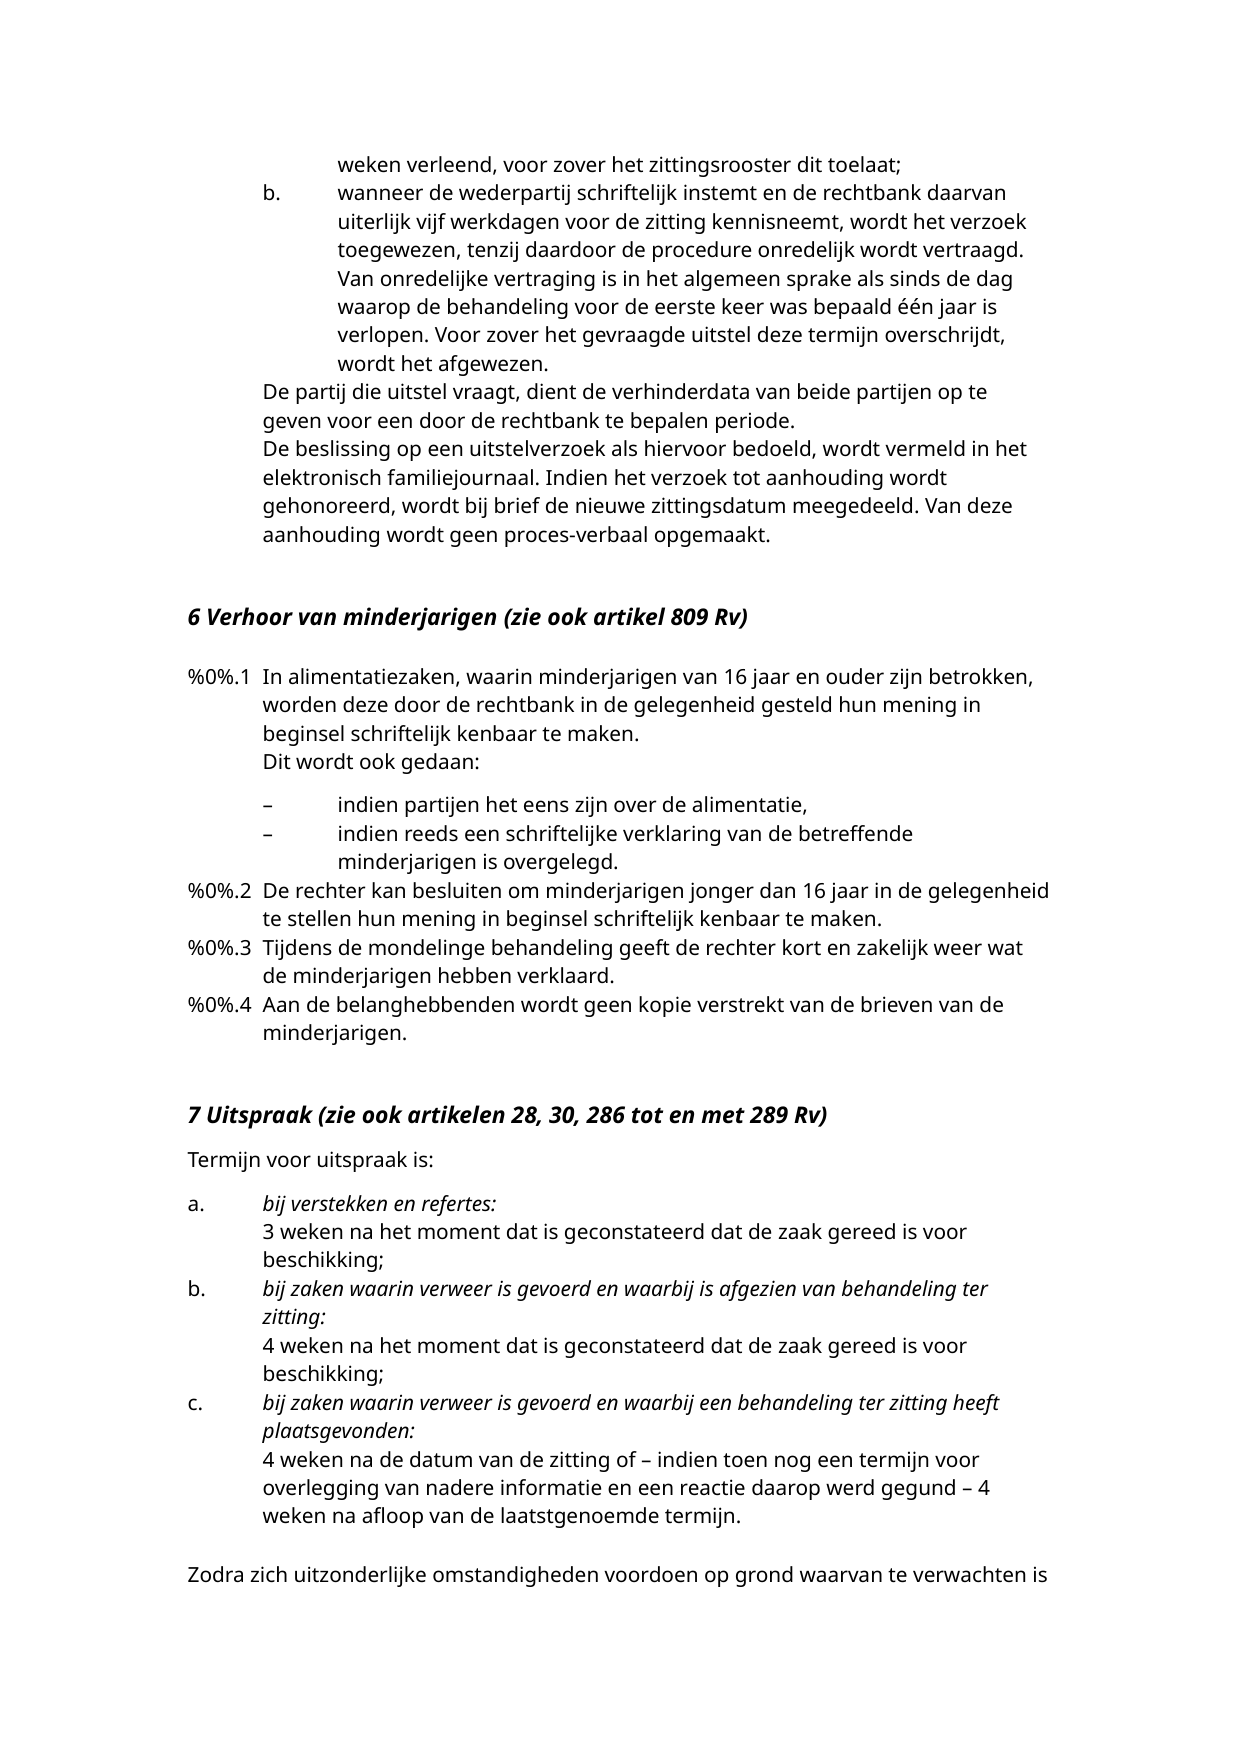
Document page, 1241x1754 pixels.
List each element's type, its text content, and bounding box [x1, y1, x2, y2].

list 3 weken na het moment dat is geconstateerd dat de zaak gereed is voor beschikking; [187, 1217, 1053, 1274]
list wanneer de wederpartij schriftelijk instemt en de rechtbank daarvan uiterlijk vijf werkdagen voor de zitting kennisneemt, wordt het verzoek toegewezen, tenzij daardoor de procedure onredelijk wordt vertraagd. Van onredelijke vertraging is in het algemeen sprake als sinds de dag waarop de behandeling voor de eerste keer was bepaald één jaar is verlopen. Voor zover het gevraagde uitstel deze termijn overschrijdt, wordt het afgewezen. [262, 178, 1053, 377]
list Dit wordt ook gedaan: [187, 747, 1053, 776]
list 4 weken na de datum van de zitting of – indien toen nog een termijn voor overlegging van nadere informatie en een reactie daarop werd gegund – 4 weken na afloop van de laatstgenoemde termijn. [187, 1445, 1053, 1530]
subtitle 7 Uitspraak (zie ook artikelen 28, 30, 286 tot en met 289 Rv) [187, 1099, 1053, 1130]
list indien reeds een schriftelijke verklaring van de betreffende minderjarigen is overgelegd. [262, 819, 1053, 876]
list Aan de belanghebbenden wordt geen kopie verstrekt van de brieven van de minderjarigen. [187, 990, 1053, 1047]
list bij verstekken en refertes: [187, 1189, 1053, 1217]
list Tijdens de mondelinge behandeling geeft de rechter kort en zakelijk weer wat de minderjarigen hebben verklaard. [187, 933, 1053, 990]
list De beslissing op een uitstelverzoek als hiervoor bedoeld, wordt vermeld in het elektronisch familiejournaal. Indien het verzoek tot aanhouding wordt gehonoreerd, wordt bij brief de nieuwe zittingsdatum meegedeeld. Van deze aanhouding wordt geen proces-verbaal opgemaakt. [187, 434, 1053, 548]
list bij zaken waarin verweer is gevoerd en waarbij is afgezien van behandeling ter zitting: [187, 1274, 1053, 1331]
list weken verleend, voor zover het zittingsrooster dit toelaat; [262, 150, 1053, 178]
list In alimentatiezaken, waarin minderjarigen van 16 jaar en ouder zijn betrokken, worden deze door de rechtbank in de gelegenheid gesteld hun mening in beginsel schriftelijk kenbaar te maken. [187, 662, 1053, 747]
text Termijn voor uitspraak is: [187, 1145, 1053, 1174]
text Zodra zich uitzonderlijke omstandigheden voordoen op grond waarvan te verwachten is [187, 1560, 1053, 1588]
list De rechter kan besluiten om minderjarigen jonger dan 16 jaar in de gelegenheid te stellen hun mening in beginsel schriftelijk kenbaar te maken. [187, 876, 1053, 933]
list indien partijen het eens zijn over de alimentatie, [262, 791, 1053, 819]
subtitle 6 Verhoor van minderjarigen (zie ook artikel 809 Rv) [187, 601, 1053, 632]
list De partij die uitstel vraagt, dient de verhinderdata van beide partijen op te geven voor een door de rechtbank te bepalen periode. [187, 377, 1053, 434]
list bij zaken waarin verweer is gevoerd en waarbij een behandeling ter zitting heeft plaatsgevonden: [187, 1388, 1053, 1445]
list 4 weken na het moment dat is geconstateerd dat de zaak gereed is voor beschikking; [187, 1331, 1053, 1388]
